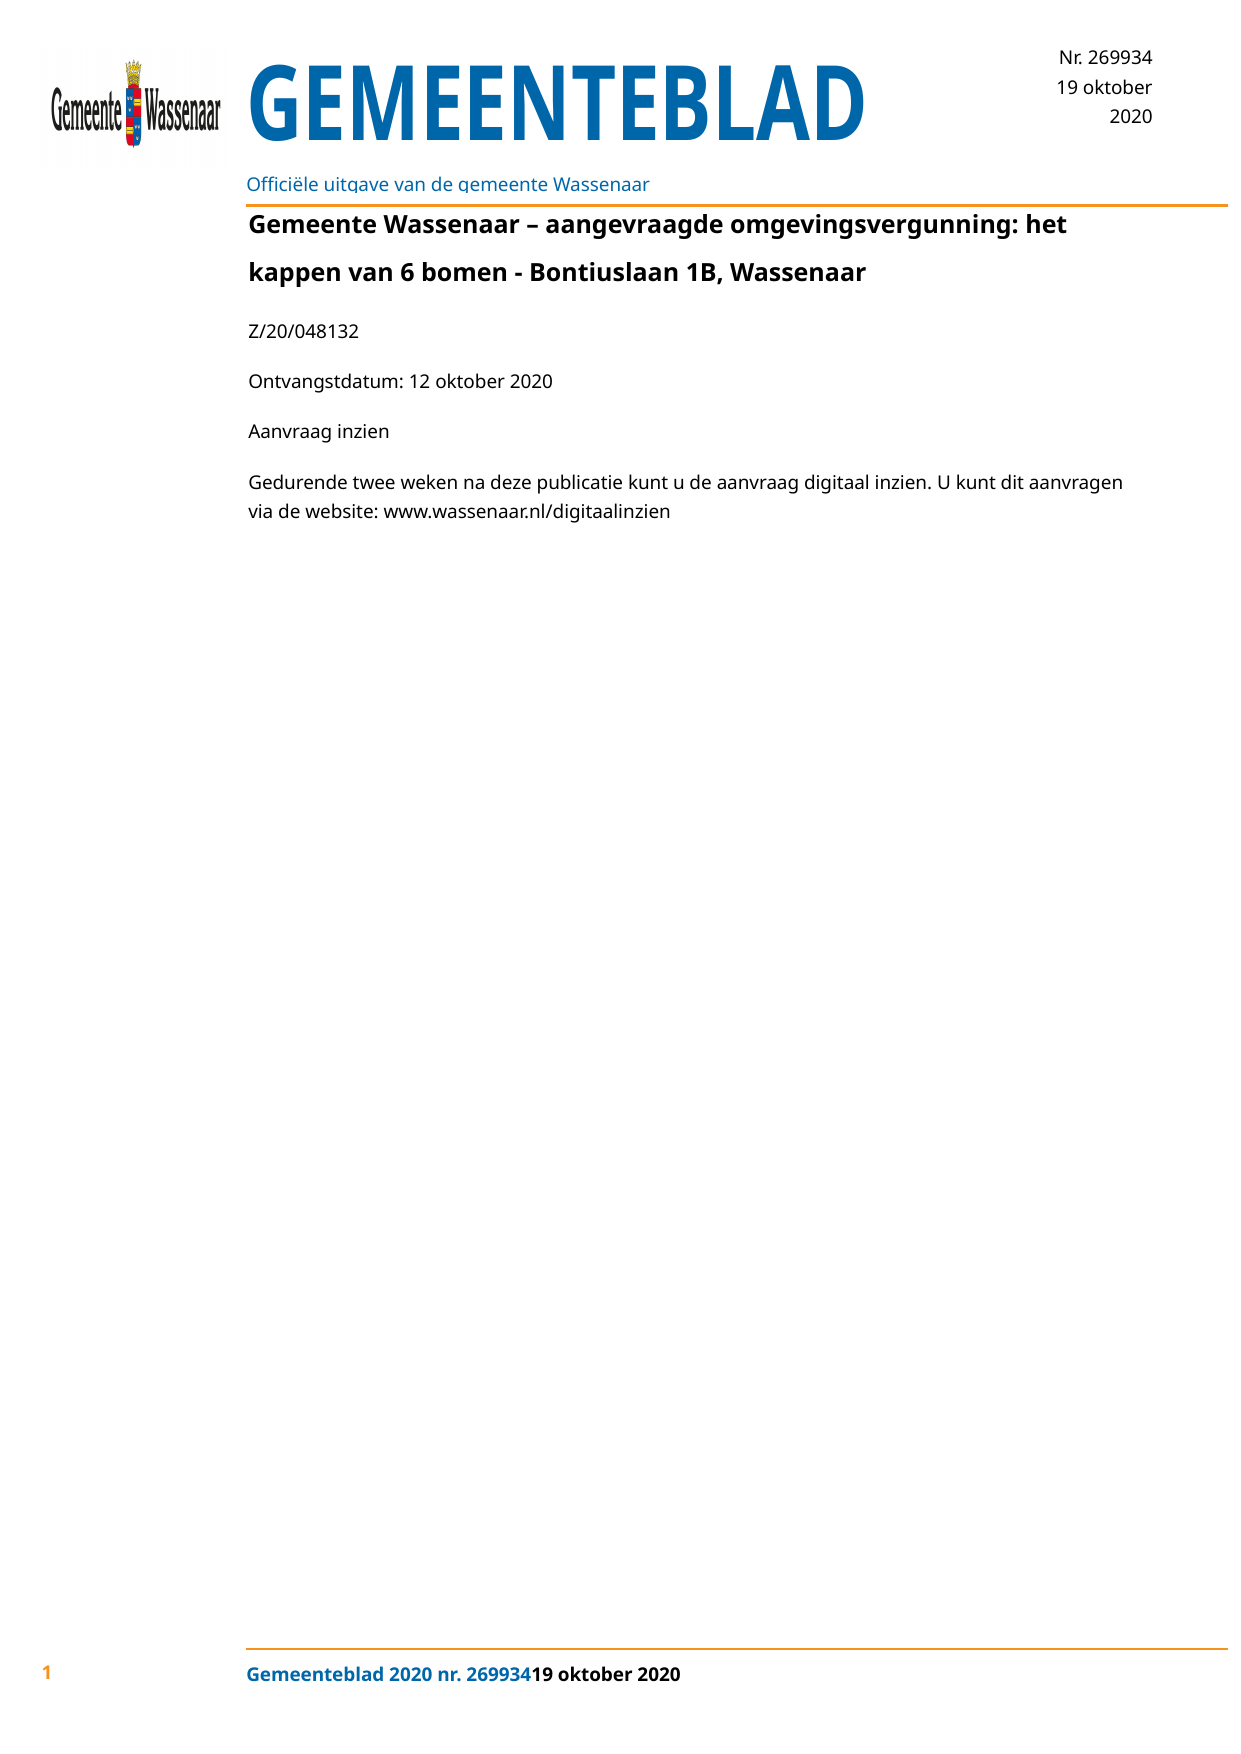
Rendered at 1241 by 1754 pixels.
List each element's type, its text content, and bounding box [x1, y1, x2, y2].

text Gedurende twee weken na deze publicatie kunt u de aanvraag digitaal inzien. U kunt dit aanvragen via de website: www.wassenaar.nl/digitaalinzien [248, 469, 1152, 524]
text Gemeente Wassenaar – aangevraagde omgevingsvergunning: het kappen van 6 bomen - Bontiuslaan 1B, Wassenaar [248, 207, 1152, 288]
text Ontvangstdatum: 12 oktober 2020 [248, 368, 1152, 394]
text Z/20/048132 [248, 318, 1152, 344]
text Aanvraag inzien [248, 419, 1152, 444]
picture [41, 47, 231, 172]
